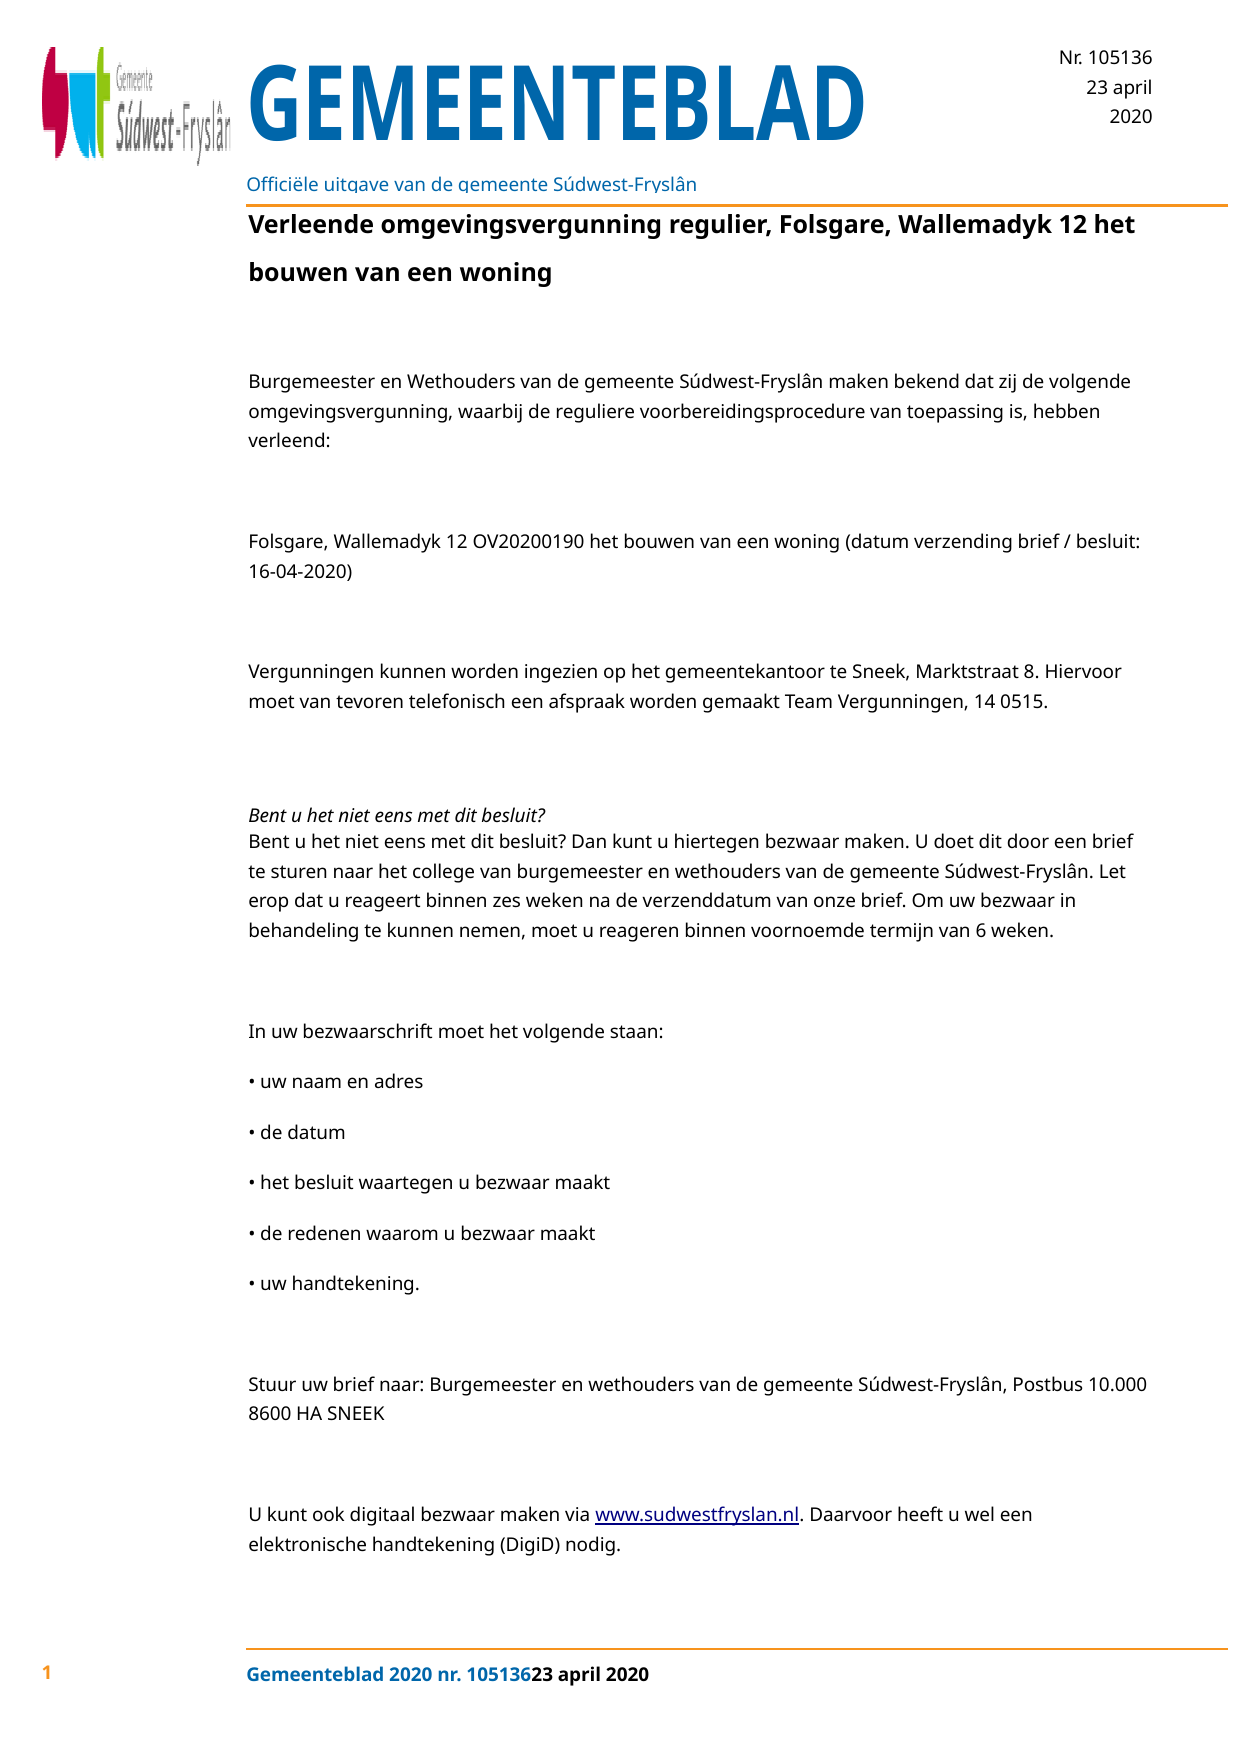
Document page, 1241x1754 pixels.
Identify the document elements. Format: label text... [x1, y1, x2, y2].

text In uw bezwaarschrift moet het volgende staan: [248, 1018, 1152, 1044]
text U kunt ook digitaal bezwaar maken via www.sudwestfryslan.nl. Daarvoor heeft u wel een elektronische handtekening (DigiD) nodig. [248, 1501, 1152, 1557]
text Folsgare, Wallemadyk 12 OV20200190 het bouwen van een woning (datum verzending brief / besluit: 16-04-2020) [248, 528, 1152, 584]
text Bent u het niet eens met dit besluit? [248, 803, 1152, 828]
text Vergunningen kunnen worden ingezien op het gemeentekantoor te Sneek, Marktstraat 8. Hiervoor moet van tevoren telefonisch een afspraak worden gemaakt Team Vergunningen, 14 0515. [248, 659, 1152, 714]
text Burgemeester en Wethouders van de gemeente Súdwest-Fryslân maken bekend dat zij de volgende omgevingsvergunning, waarbij de reguliere voorbereidingsprocedure van toepassing is, hebben verleend: [248, 368, 1152, 453]
picture [41, 47, 231, 172]
text • uw handtekening. [248, 1270, 1152, 1296]
text Bent u het niet eens met dit besluit? Dan kunt u hiertegen bezwaar maken. U doet dit door een brief te sturen naar het college van burgemeester en wethouders van de gemeente Súdwest-Fryslân. Let erop dat u reageert binnen zes weken na de verzenddatum van onze brief. Om uw bezwaar in behandeling te kunnen nemen, moet u reageren binnen voornoemde termijn van 6 weken. [248, 828, 1152, 943]
text • de datum [248, 1119, 1152, 1144]
text • uw naam en adres [248, 1068, 1152, 1094]
text • het besluit waartegen u bezwaar maakt [248, 1169, 1152, 1195]
text Stuur uw brief naar: Burgemeester en wethouders van de gemeente Súdwest-Fryslân, Postbus 10.000 8600 HA SNEEK [248, 1371, 1152, 1426]
text • de redenen waarom u bezwaar maakt [248, 1220, 1152, 1245]
text Verleende omgevingsvergunning regulier, Folsgare, Wallemadyk 12 het bouwen van een woning [248, 207, 1152, 288]
